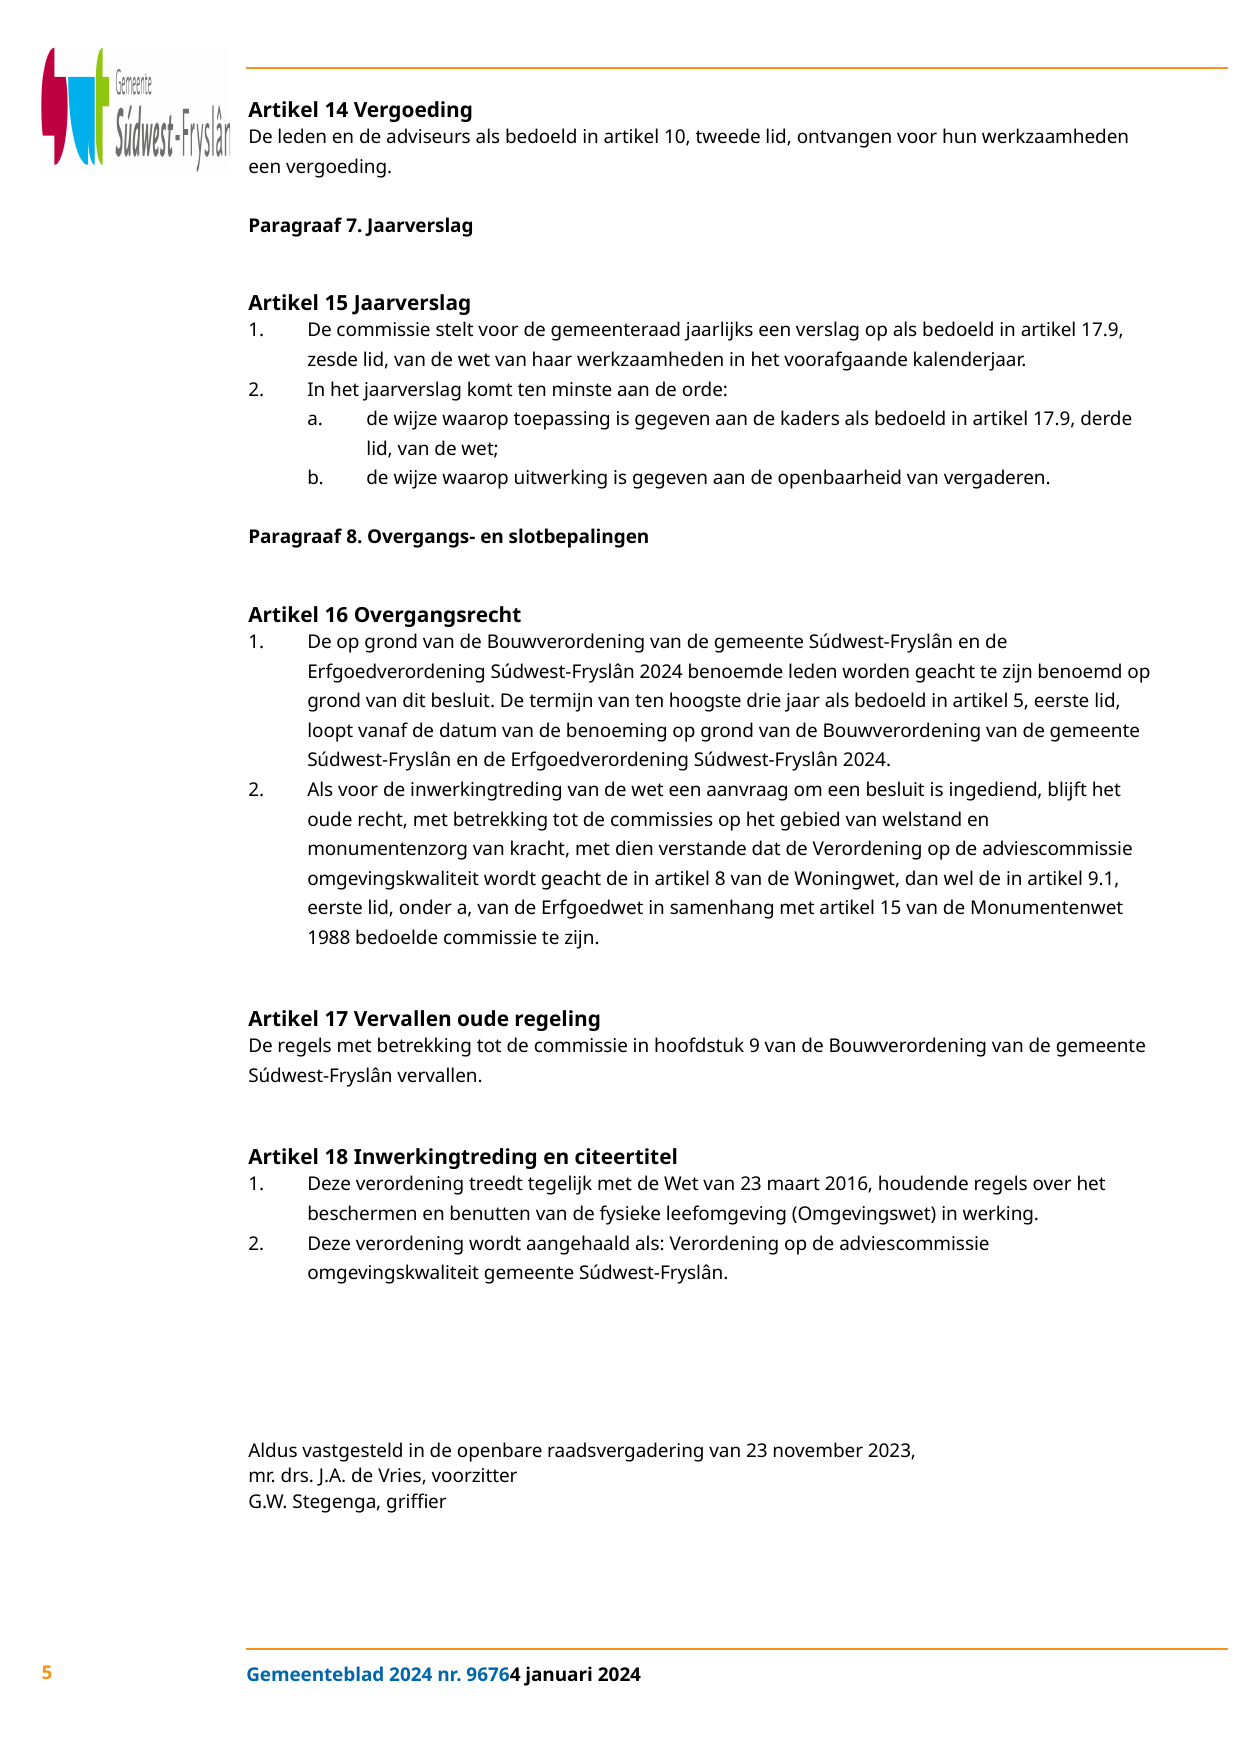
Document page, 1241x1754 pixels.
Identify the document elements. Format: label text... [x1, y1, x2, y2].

text mr. drs. J.A. de Vries, voorzitter [248, 1462, 1152, 1488]
picture [41, 47, 231, 172]
list De commissie stelt voor de gemeenteraad jaarlijks een verslag op als bedoeld in artikel 17.9, zesde lid, van de wet van haar werkzaamheden in het voorafgaande kalenderjaar. [248, 317, 1152, 372]
text Artikel 16 Overgangsrecht [248, 600, 1152, 628]
text G.W. Stegenga, griffier [248, 1488, 1152, 1514]
list Deze verordening wordt aangehaald als: Verordening op de adviescommissie omgevingskwaliteit gemeente Súdwest-Fryslân. [248, 1230, 1152, 1285]
text De regels met betrekking tot de commissie in hoofdstuk 9 van de Bouwverordening van de gemeente Súdwest-Fryslân vervallen. [248, 1032, 1152, 1088]
text Artikel 15 Jaarverslag [248, 288, 1152, 317]
text Artikel 18 Inwerkingtreding en citeertitel [248, 1142, 1152, 1171]
text Artikel 17 Vervallen oude regeling [248, 1004, 1152, 1032]
text De leden en de adviseurs als bedoeld in artikel 10, tweede lid, ontvangen voor hun werkzaamheden een vergoeding. [248, 123, 1152, 178]
text Paragraaf 8. Overgangs- en slotbepalingen [248, 524, 1152, 549]
list Als voor de inwerkingtreding van de wet een aanvraag om een besluit is ingediend, blijft het oude recht, met betrekking tot de commissies op het gebied van welstand en monumentenzorg van kracht, met dien verstande dat de Verordening op de adviescommissie omgevingskwaliteit wordt geacht de in artikel 8 van de Woningwet, dan wel de in artikel 9.1, eerste lid, onder a, van de Erfgoedwet in samenhang met artikel 15 van de Monumentenwet 1988 bedoelde commissie te zijn. [248, 776, 1152, 950]
list De op grond van de Bouwverordening van de gemeente Súdwest-Fryslân en de Erfgoedverordening Súdwest-Fryslân 2024 benoemde leden worden geacht te zijn benoemd op grond van dit besluit. De termijn van ten hoogste drie jaar als bedoeld in artikel 5, eerste lid, loopt vanaf de datum van de benoeming op grond van de Bouwverordening van de gemeente Súdwest-Fryslân en de Erfgoedverordening Súdwest-Fryslân 2024. [248, 628, 1152, 772]
text Aldus vastgesteld in de openbare raadsvergadering van 23 november 2023, [248, 1437, 1152, 1462]
list In het jaarverslag komt ten minste aan de orde: [248, 376, 1152, 401]
list de wijze waarop toepassing is gegeven aan de kaders als bedoeld in artikel 17.9, derde lid, van de wet; [307, 405, 1152, 461]
text Paragraaf 7. Jaarverslag [248, 212, 1152, 238]
list de wijze waarop uitwerking is gegeven aan de openbaarheid van vergaderen. [307, 464, 1152, 490]
text Artikel 14 Vergoeding [248, 95, 1152, 123]
list Deze verordening treedt tegelijk met de Wet van 23 maart 2016, houdende regels over het beschermen en benutten van de fysieke leefomgeving (Omgevingswet) in werking. [248, 1171, 1152, 1226]
